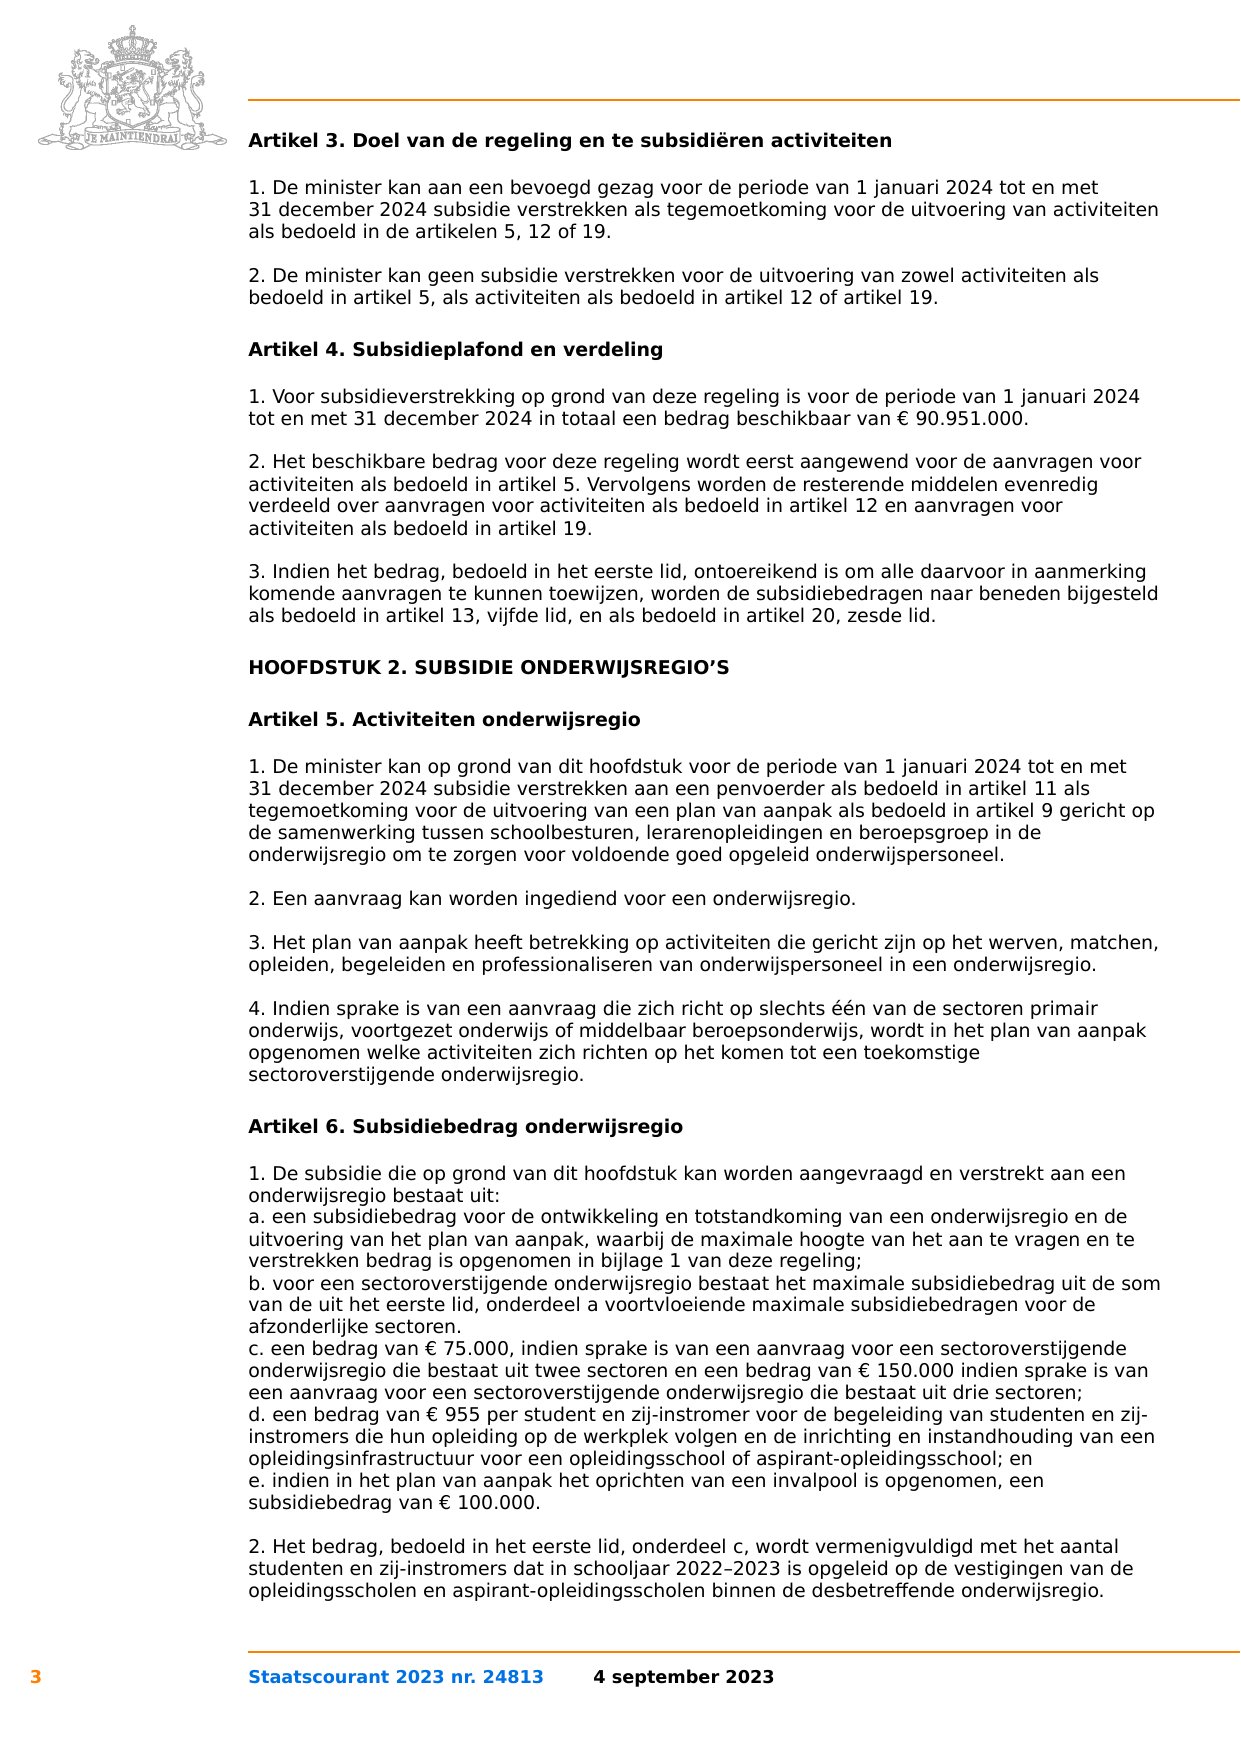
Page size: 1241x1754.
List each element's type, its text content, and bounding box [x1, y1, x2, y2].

subtitle Artikel 6. Subsidiebedrag onderwijsregio [248, 1116, 1163, 1137]
text 2. De minister kan geen subsidie verstrekken voor de uitvoering van zowel activiteiten als bedoeld in artikel 5, als activiteiten als bedoeld in artikel 12 of artikel 19. [248, 265, 1163, 309]
subtitle HOOFDSTUK 2. SUBSIDIE ONDERWIJSREGIO’S [248, 657, 1163, 679]
text b. voor een sectoroverstijgende onderwijsregio bestaat het maximale subsidiebedrag uit de som van de uit het eerste lid, onderdeel a voortvloeiende maximale subsidiebedragen voor de afzonderlijke sectoren. [248, 1272, 1163, 1338]
text c. een bedrag van € 75.000, indien sprake is van een aanvraag voor een sectoroverstijgende onderwijsregio die bestaat uit twee sectoren en een bedrag van € 150.000 indien sprake is van een aanvraag voor een sectoroverstijgende onderwijsregio die bestaat uit drie sectoren; [248, 1338, 1163, 1404]
subtitle Artikel 5. Activiteiten onderwijsregio [248, 709, 1163, 731]
text 1. De minister kan op grond van dit hoofdstuk voor de periode van 1 januari 2024 tot en met 31 december 2024 subsidie verstrekken aan een penvoerder als bedoeld in artikel 11 als tegemoetkoming voor de uitvoering van een plan van aanpak als bedoeld in artikel 9 gericht op de samenwerking tussen schoolbesturen, lerarenopleidingen en beroepsgroep in de onderwijsregio om te zorgen voor voldoende goed opgeleid onderwijspersoneel. [248, 756, 1163, 866]
text 2. Een aanvraag kan worden ingediend voor een onderwijsregio. [248, 888, 1163, 910]
picture [38, 25, 227, 150]
text 4. Indien sprake is van een aanvraag die zich richt op slechts één van de sectoren primair onderwijs, voortgezet onderwijs of middelbaar beroepsonderwijs, wordt in het plan van aanpak opgenomen welke activiteiten zich richten op het komen tot een toekomstige sectoroverstijgende onderwijsregio. [248, 998, 1163, 1086]
text 3. Het plan van aanpak heeft betrekking op activiteiten die gericht zijn op het werven, matchen, opleiden, begeleiden en professionaliseren van onderwijspersoneel in een onderwijsregio. [248, 932, 1163, 976]
text 1. Voor subsidieverstrekking op grond van deze regeling is voor de periode van 1 januari 2024 tot en met 31 december 2024 in totaal een bedrag beschikbaar van € 90.951.000. [248, 386, 1163, 429]
text a. een subsidiebedrag voor de ontwikkeling en totstandkoming van een onderwijsregio en de uitvoering van het plan van aanpak, waarbij de maximale hoogte van het aan te vragen en te verstrekken bedrag is opgenomen in bijlage 1 van deze regeling; [248, 1206, 1163, 1272]
text 1. De subsidie die op grond van dit hoofdstuk kan worden aangevraagd en verstrekt aan een onderwijsregio bestaat uit: [248, 1162, 1163, 1206]
subtitle Artikel 3. Doel van de regeling en te subsidiëren activiteiten [248, 130, 1163, 152]
text d. een bedrag van € 955 per student en zij-instromer voor de begeleiding van studenten en zij-instromers die hun opleiding op de werkplek volgen en de inrichting en instandhouding van een opleidingsinfrastructuur voor een opleidingsschool of aspirant-opleidingsschool; en [248, 1404, 1163, 1470]
text e. indien in het plan van aanpak het oprichten van een invalpool is opgenomen, een subsidiebedrag van € 100.000. [248, 1470, 1163, 1514]
text 2. Het beschikbare bedrag voor deze regeling wordt eerst aangewend voor de aanvragen voor activiteiten als bedoeld in artikel 5. Vervolgens worden de resterende middelen evenredig verdeeld over aanvragen voor activiteiten als bedoeld in artikel 12 en aanvragen voor activiteiten als bedoeld in artikel 19. [248, 451, 1163, 539]
text 3. Indien het bedrag, bedoeld in het eerste lid, ontoereikend is om alle daarvoor in aanmerking komende aanvragen te kunnen toewijzen, worden de subsidiebedragen naar beneden bijgesteld als bedoeld in artikel 13, vijfde lid, en als bedoeld in artikel 20, zesde lid. [248, 561, 1163, 627]
text 1. De minister kan aan een bevoegd gezag voor de periode van 1 januari 2024 tot en met 31 december 2024 subsidie verstrekken als tegemoetkoming voor de uitvoering van activiteiten als bedoeld in de artikelen 5, 12 of 19. [248, 177, 1163, 243]
text 2. Het bedrag, bedoeld in het eerste lid, onderdeel c, wordt vermenigvuldigd met het aantal studenten en zij-instromers dat in schooljaar 2022–2023 is opgeleid op de vestigingen van de opleidingsscholen en aspirant-opleidingsscholen binnen de desbetreffende onderwijsregio. [248, 1536, 1163, 1602]
subtitle Artikel 4. Subsidieplafond en verdeling [248, 339, 1163, 361]
